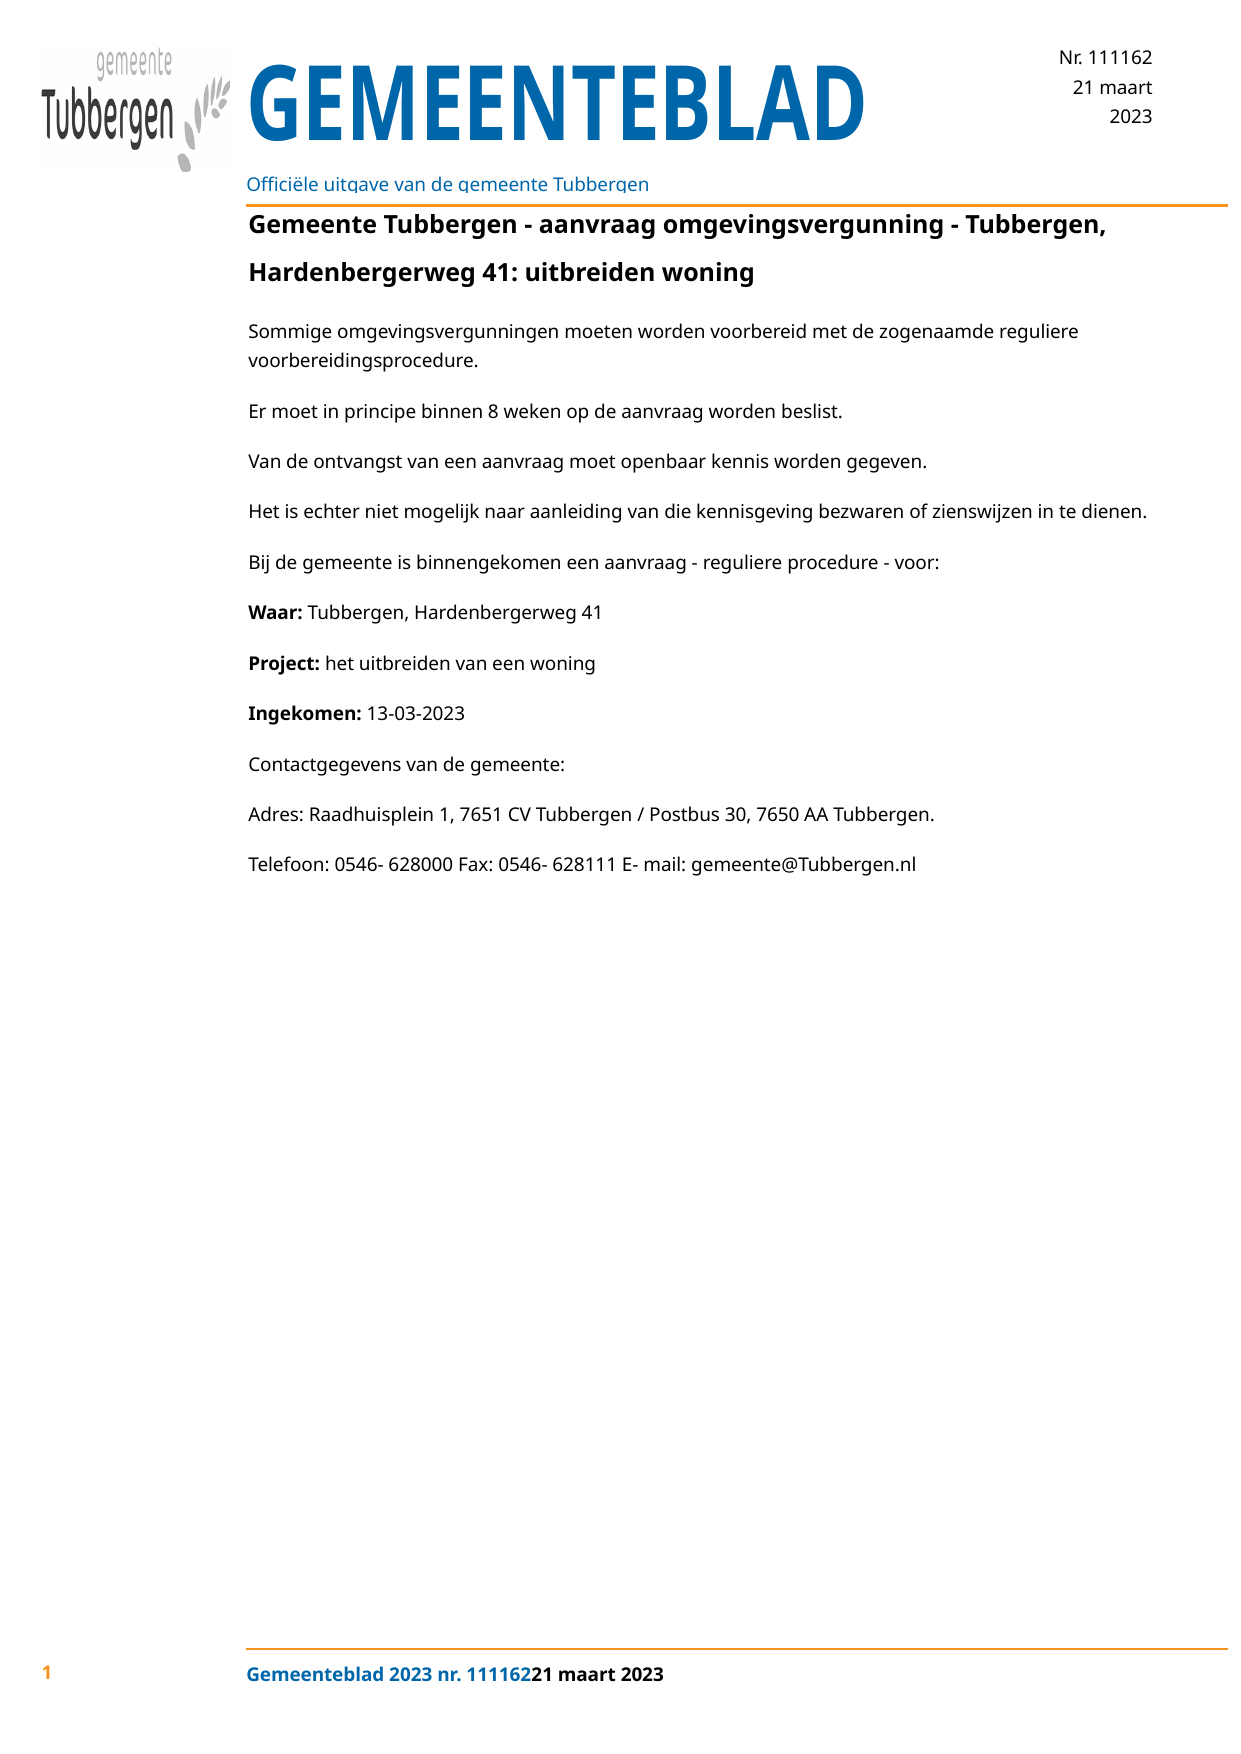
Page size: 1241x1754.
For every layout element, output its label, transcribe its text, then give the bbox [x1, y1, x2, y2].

text Ingekomen: 13-03-2023 [248, 700, 1152, 726]
text Contactgegevens van de gemeente: [248, 751, 1152, 777]
text Sommige omgevingsvergunningen moeten worden voorbereid met de zogenaamde reguliere voorbereidingsprocedure. [248, 318, 1152, 373]
text Het is echter niet mogelijk naar aanleiding van die kennisgeving bezwaren of zienswijzen in te dienen. [248, 499, 1152, 524]
text Adres: Raadhuisplein 1, 7651 CV Tubbergen / Postbus 30, 7650 AA Tubbergen. [248, 801, 1152, 827]
text Van de ontvangst van een aanvraag moet openbaar kennis worden gegeven. [248, 448, 1152, 474]
picture [41, 47, 231, 172]
text Bij de gemeente is binnengekomen een aanvraag - reguliere procedure - voor: [248, 549, 1152, 575]
text Waar: Tubbergen, Hardenbergerweg 41 [248, 599, 1152, 625]
text Er moet in principe binnen 8 weken op de aanvraag worden beslist. [248, 398, 1152, 424]
text Gemeente Tubbergen - aanvraag omgevingsvergunning - Tubbergen, Hardenbergerweg 41: uitbreiden woning [248, 207, 1152, 288]
text Telefoon: 0546- 628000 Fax: 0546- 628111 E- mail: gemeente@Tubbergen.nl [248, 852, 1152, 877]
text Project: het uitbreiden van een woning [248, 650, 1152, 676]
